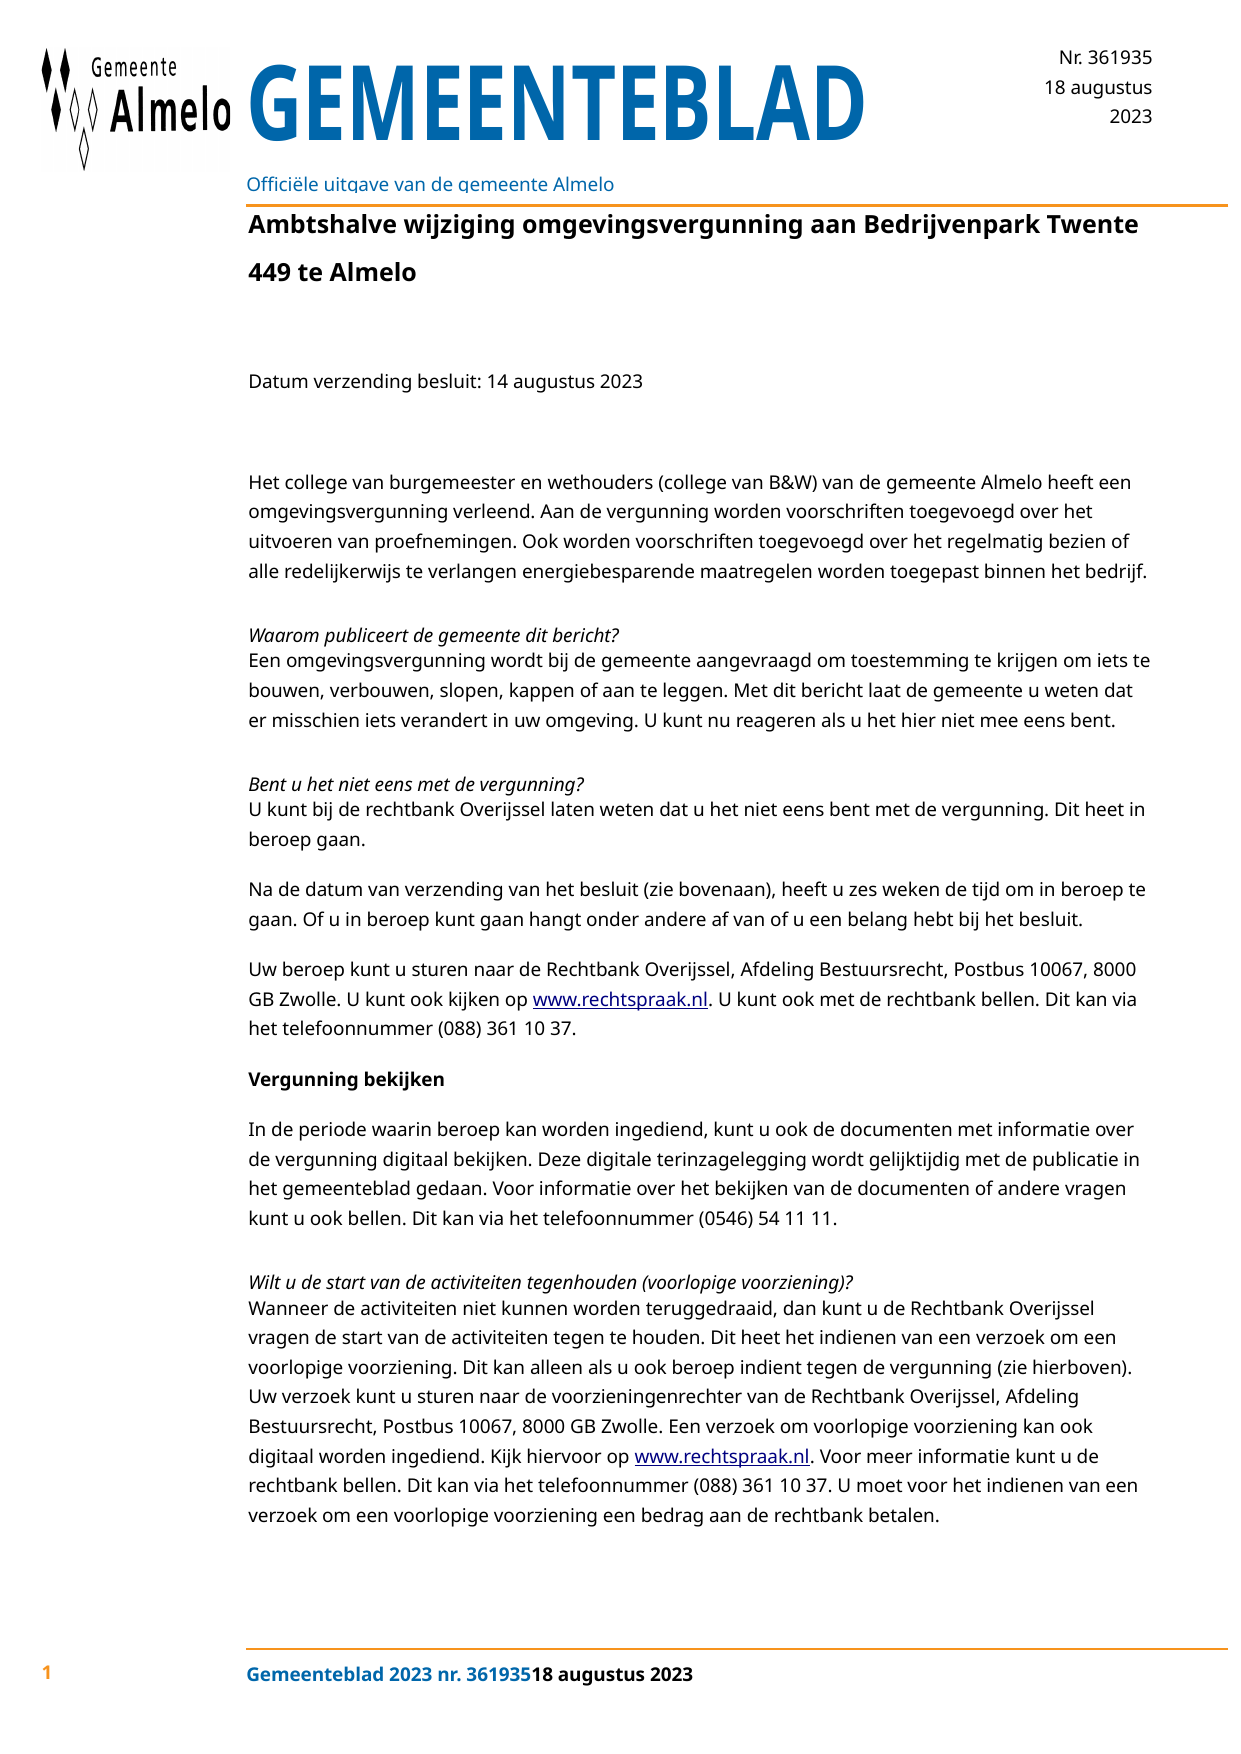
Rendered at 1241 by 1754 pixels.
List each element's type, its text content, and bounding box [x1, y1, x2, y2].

picture [41, 47, 231, 172]
text Wanneer de activiteiten niet kunnen worden teruggedraaid, dan kunt u de Rechtbank Overijssel vragen de start van de activiteiten tegen te houden. Dit heet het indienen van een verzoek om een voorlopige voorziening. Dit kan alleen als u ook beroep indient tegen de vergunning (zie hierboven). Uw verzoek kunt u sturen naar de voorzieningenrechter van de Rechtbank Overijssel, Afdeling Bestuursrecht, Postbus 10067, 8000 GB Zwolle. Een verzoek om voorlopige voorziening kan ook digitaal worden ingediend. Kijk hiervoor op www.rechtspraak.nl. Voor meer informatie kunt u de rechtbank bellen. Dit kan via het telefoonnummer (088) 361 10 37. U moet voor het indienen van een verzoek om een voorlopige voorziening een bedrag aan de rechtbank betalen. [248, 1295, 1152, 1528]
text Wilt u de start van de activiteiten tegenhouden (voorlopige voorziening)? [248, 1269, 1152, 1295]
text Uw beroep kunt u sturen naar de Rechtbank Overijssel, Afdeling Bestuursrecht, Postbus 10067, 8000 GB Zwolle. U kunt ook kijken op www.rechtspraak.nl. U kunt ook met de rechtbank bellen. Dit kan via het telefoonnummer (088) 361 10 37. [248, 956, 1152, 1041]
text Vergunning bekijken [248, 1066, 1152, 1092]
text Bent u het niet eens met de vergunning? [248, 771, 1152, 796]
text Ambtshalve wijziging omgevingsvergunning aan Bedrijvenpark Twente 449 te Almelo [248, 207, 1152, 288]
text Na de datum van verzending van het besluit (zie bovenaan), heeft u zes weken de tijd om in beroep te gaan. Of u in beroep kunt gaan hangt onder andere af van of u een belang hebt bij het besluit. [248, 876, 1152, 932]
text In de periode waarin beroep kan worden ingediend, kunt u ook de documenten met informatie over de vergunning digitaal bekijken. Deze digitale terinzagelegging wordt gelijktijdig met de publicatie in het gemeenteblad gedaan. Voor informatie over het bekijken van de documenten of andere vragen kunt u ook bellen. Dit kan via het telefoonnummer (0546) 54 11 11. [248, 1116, 1152, 1231]
text Datum verzending besluit: 14 augustus 2023 [248, 368, 1152, 394]
text U kunt bij de rechtbank Overijssel laten weten dat u het niet eens bent met de vergunning. Dit heet in beroep gaan. [248, 796, 1152, 852]
text Het college van burgemeester en wethouders (college van B&W) van de gemeente Almelo heeft een omgevingsvergunning verleend. Aan de vergunning worden voorschriften toegevoegd over het uitvoeren van proefnemingen. Ook worden voorschriften toegevoegd over het regelmatig bezien of alle redelijkerwijs te verlangen energiebesparende maatregelen worden toegepast binnen het bedrijf. [248, 469, 1152, 584]
text Waarom publiceert de gemeente dit bericht? [248, 622, 1152, 648]
text Een omgevingsvergunning wordt bij de gemeente aangevraagd om toestemming te krijgen om iets te bouwen, verbouwen, slopen, kappen of aan te leggen. Met dit bericht laat de gemeente u weten dat er misschien iets verandert in uw omgeving. U kunt nu reageren als u het hier niet mee eens bent. [248, 648, 1152, 732]
